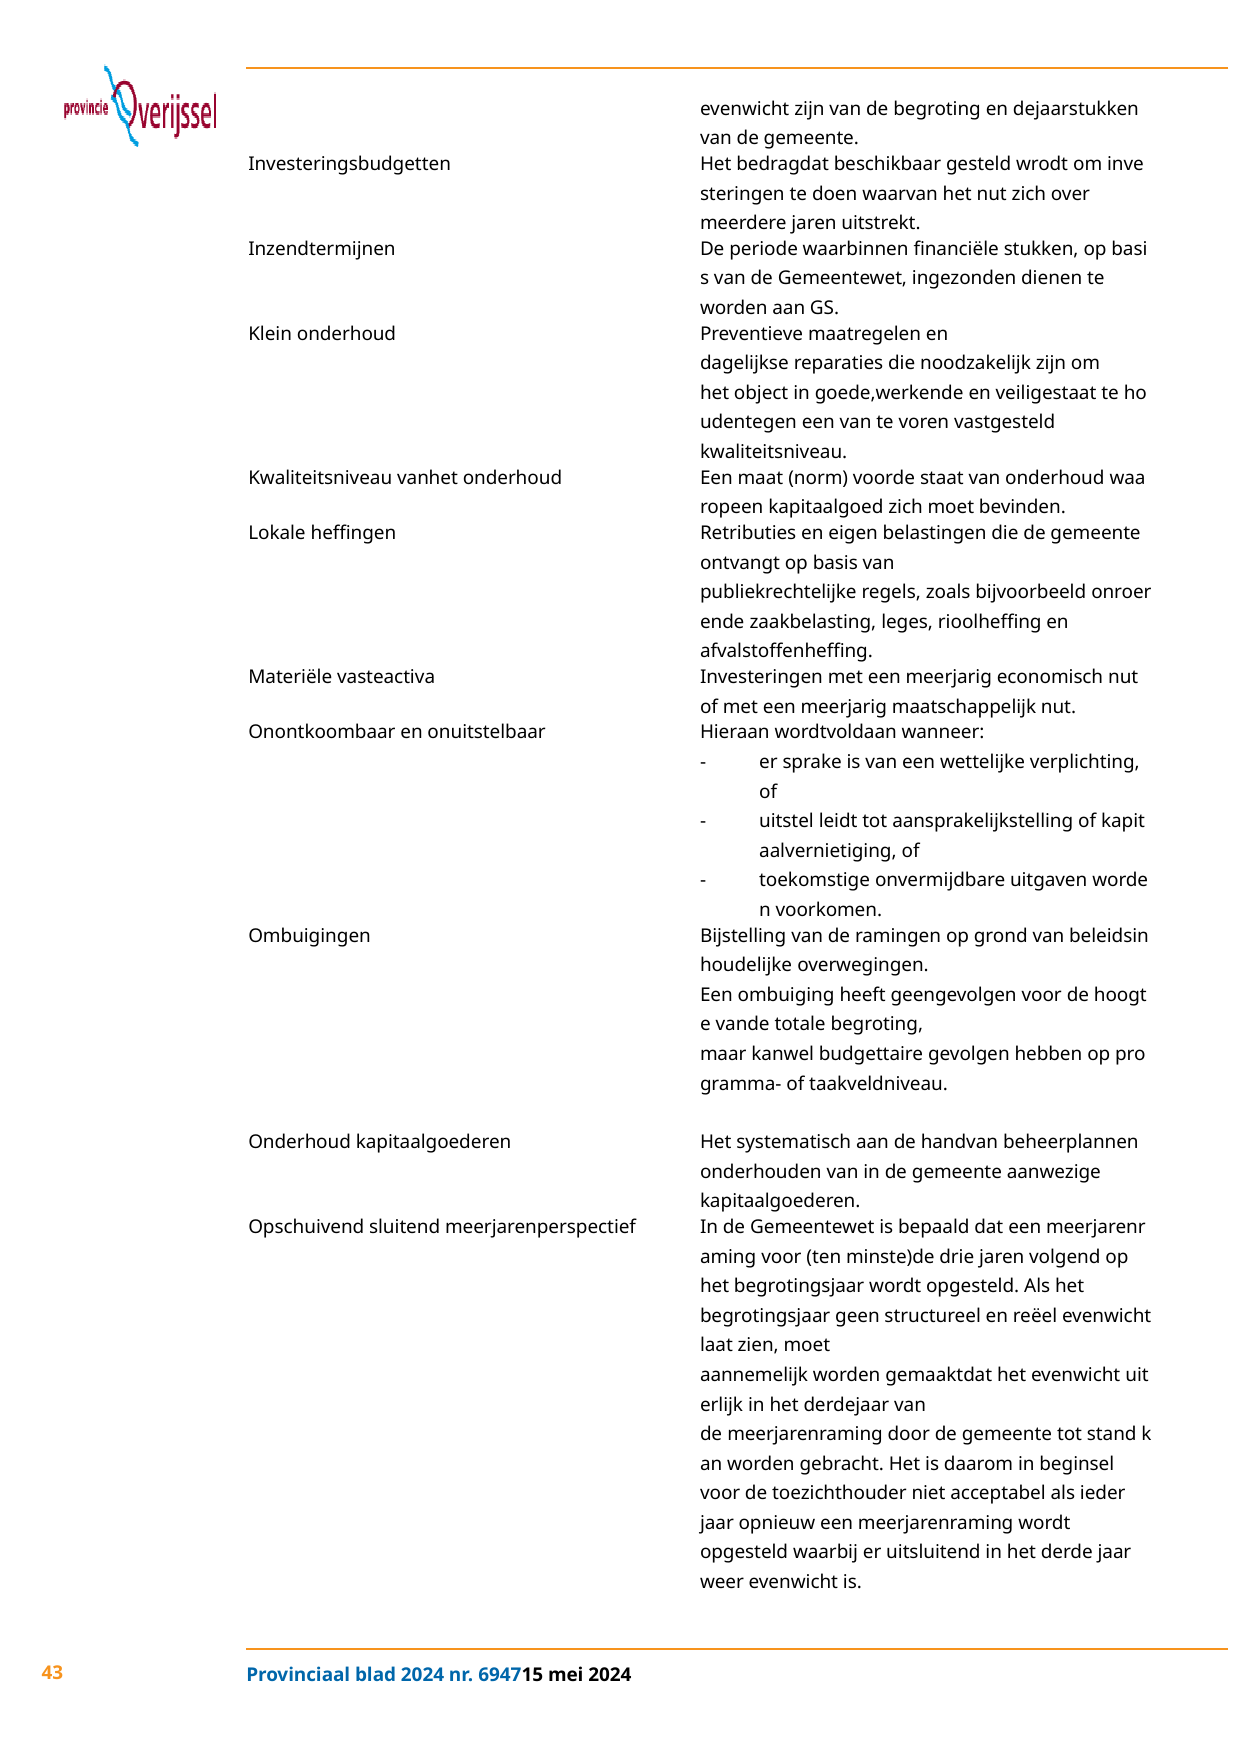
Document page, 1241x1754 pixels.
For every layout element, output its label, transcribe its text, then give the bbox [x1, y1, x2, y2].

table_cell Opschuivend sluitend meerjarenperspectief [248, 1213, 700, 1594]
table_cell Inzendtermijnen [248, 235, 700, 320]
table_cell Preventieve maatregelen en dagelijkse reparaties die noodzakelijk zijn om het object in goede,werkende en veiligestaat te houdentegen een van te voren vastgesteld kwaliteitsniveau. [700, 320, 1152, 464]
table_cell Materiële vasteactiva [248, 663, 700, 719]
table_cell Een maat (norm) voorde staat van onderhoud waaropeen kapitaalgoed zich moet bevinden. [700, 464, 1152, 519]
table_cell Investeringsbudgetten [248, 150, 700, 235]
table_header Onderhoud kapitaalgoederen [248, 1129, 700, 1213]
table_cell Hieraan wordtvoldaan wanneer: er sprake is van een wettelijke verplichting, of uitstel leidt tot aansprakelijkstelling of kapitaalvernietiging, of toekomstige onvermijdbare uitgaven worden voorkomen. [700, 719, 1152, 922]
table_header Het systematisch aan de handvan beheerplannen onderhouden van in de gemeente aanwezige kapitaalgoederen. [700, 1129, 1152, 1213]
table_cell Onontkoombaar en onuitstelbaar [248, 719, 700, 922]
table_cell Investeringen met een meerjarig economisch nut of met een meerjarig maatschappelijk nut. [700, 663, 1152, 719]
table_cell [248, 95, 700, 150]
picture [41, 47, 231, 172]
table_cell Klein onderhoud [248, 320, 700, 464]
table_cell In de Gemeentewet is bepaald dat een meerjarenraming voor (ten minste)de drie jaren volgend op het begrotingsjaar wordt opgesteld. Als het begrotingsjaar geen structureel en reëel evenwicht laat zien, moet aannemelijk worden gemaaktdat het evenwicht uiterlijk in het derdejaar van de meerjarenraming door de gemeente tot stand kan worden gebracht. Het is daarom in beginsel voor de toezichthouder niet acceptabel als ieder jaar opnieuw een meerjarenraming wordt opgesteld waarbij er uitsluitend in het derde jaar weer evenwicht is. [700, 1213, 1152, 1594]
table_cell Lokale heffingen [248, 519, 700, 663]
table_cell Kwaliteitsniveau vanhet onderhoud [248, 464, 700, 519]
table_cell Retributies en eigen belastingen die de gemeente ontvangt op basis van publiekrechtelijke regels, zoals bijvoorbeeld onroerende zaakbelasting, leges, rioolheffing en afvalstoffenheffing. [700, 519, 1152, 663]
table_cell Bijstelling van de ramingen op grond van beleidsinhoudelijke overwegingen. Een ombuiging heeft geengevolgen voor de hoogte vande totale begroting, maar kanwel budgettaire gevolgen hebben op programma- of taakveldniveau. [700, 922, 1152, 1096]
table_cell De periode waarbinnen financiële stukken, op basis van de Gemeentewet, ingezonden dienen te worden aan GS. [700, 235, 1152, 320]
table_cell Ombuigingen [248, 922, 700, 1096]
table_cell Het bedragdat beschikbaar gesteld wrodt om investeringen te doen waarvan het nut zich over meerdere jaren uitstrekt. [700, 150, 1152, 235]
table_cell evenwicht zijn van de begroting en dejaarstukken van de gemeente. [700, 95, 1152, 150]
